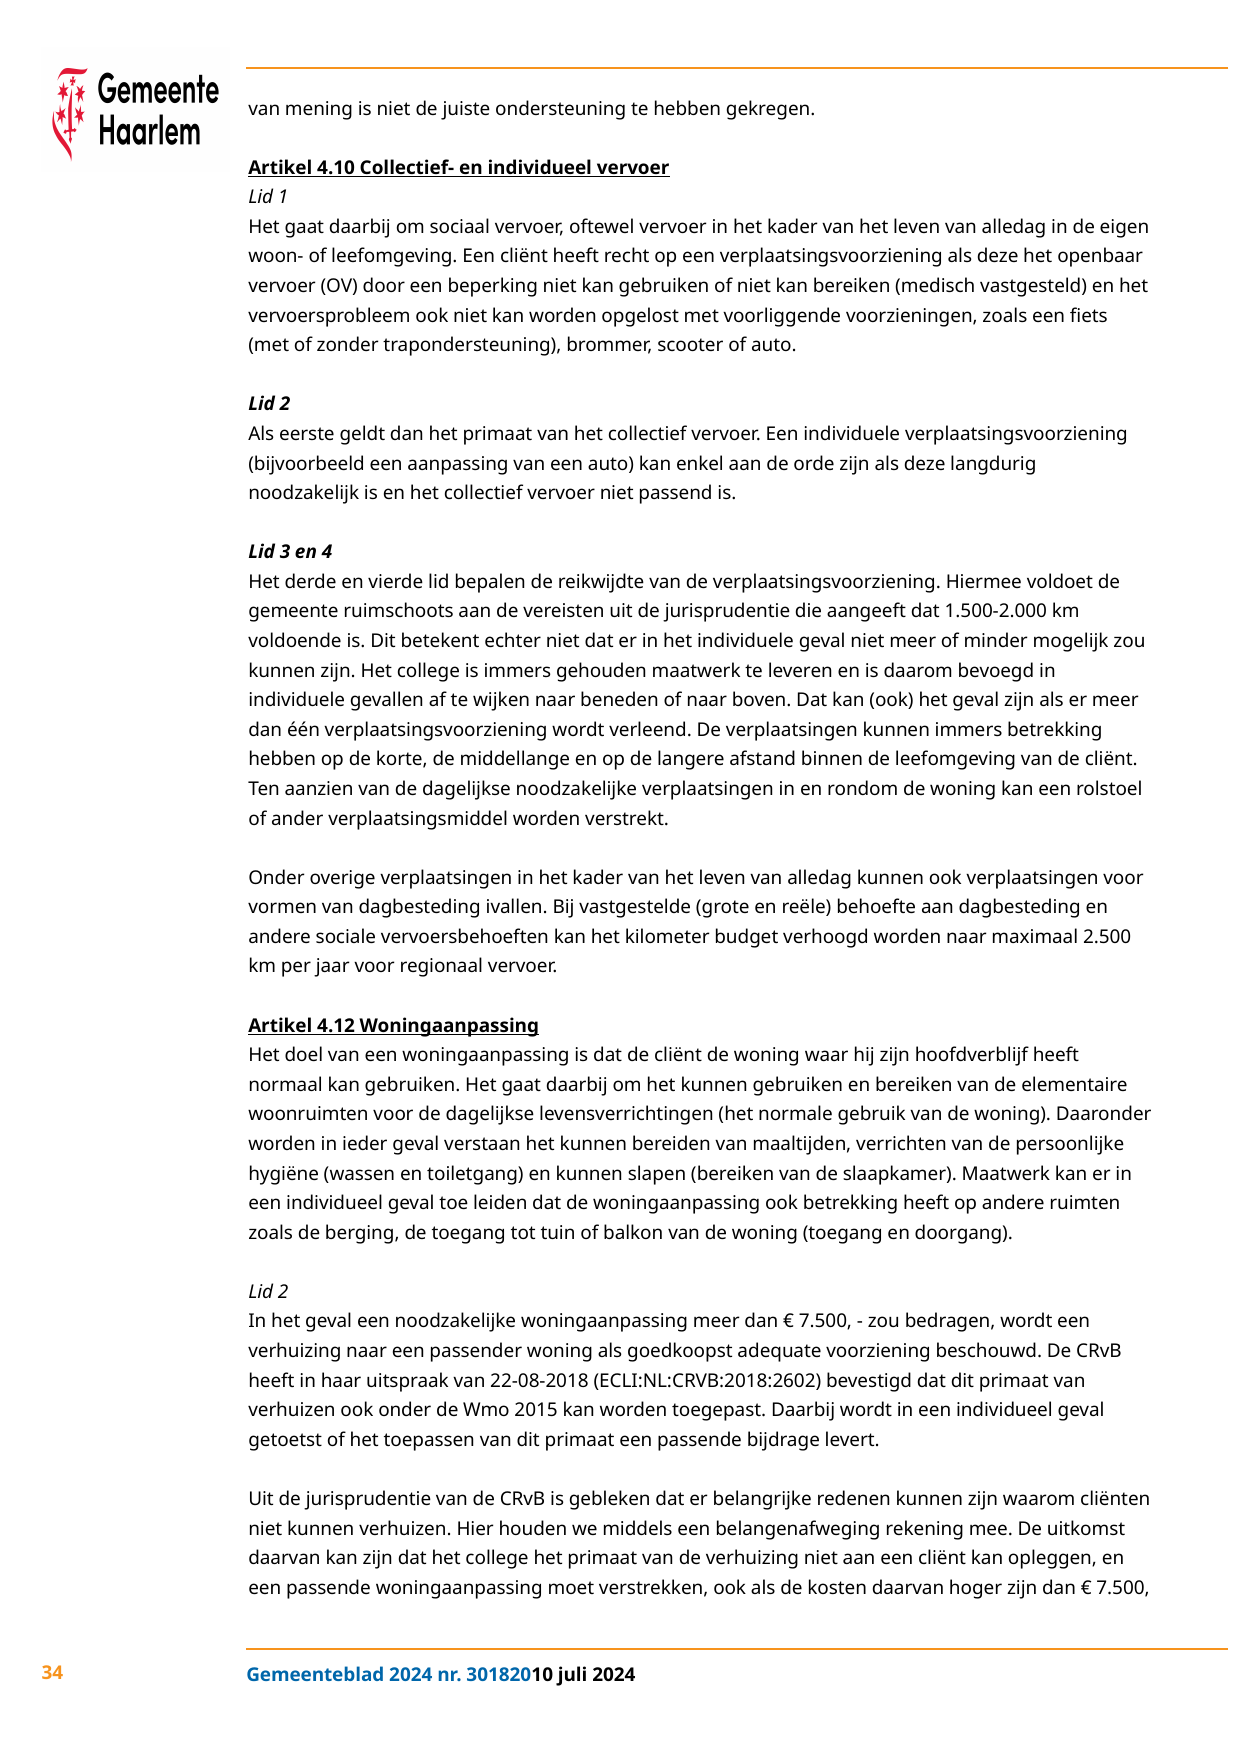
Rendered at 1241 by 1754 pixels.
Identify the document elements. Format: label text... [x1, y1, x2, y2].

text Artikel 4.10 Collectief- en individueel vervoer [248, 154, 1152, 180]
text van mening is niet de juiste ondersteuning te hebben gekregen. [248, 95, 1152, 121]
text Artikel 4.12 Woningaanpassing [248, 1012, 1152, 1038]
text Uit de jurisprudentie van de CRvB is gebleken dat er belangrijke redenen kunnen zijn waarom cliënten niet kunnen verhuizen. Hier houden we middels een belangenafweging rekening mee. De uitkomst daarvan kan zijn dat het college het primaat van de verhuizing niet aan een cliënt kan opleggen, en een passende woningaanpassing moet verstrekken, ook als de kosten daarvan hoger zijn dan € 7.500, [248, 1485, 1152, 1600]
text Lid 3 en 4 [248, 538, 1152, 564]
text Lid 1 [248, 183, 1152, 209]
text Onder overige verplaatsingen in het kader van het leven van alledag kunnen ook verplaatsingen voor vormen van dagbesteding ivallen. Bij vastgestelde (grote en reële) behoefte aan dagbesteding en andere sociale vervoersbehoeften kan het kilometer budget verhoogd worden naar maximaal 2.500 km per jaar voor regionaal vervoer. [248, 864, 1152, 978]
text In het geval een noodzakelijke woningaanpassing meer dan € 7.500, - zou bedragen, wordt een verhuizing naar een passender woning als goedkoopst adequate voorziening beschouwd. De CRvB heeft in haar uitspraak van 22-08-2018 (ECLI:NL:CRVB:2018:2602) bevestigd dat dit primaat van verhuizen ook onder de Wmo 2015 kan worden toegepast. Daarbij wordt in een individueel geval getoetst of het toepassen van dit primaat een passende bijdrage levert. [248, 1308, 1152, 1452]
text Lid 2 [248, 1278, 1152, 1304]
picture [41, 47, 231, 172]
text Als eerste geldt dan het primaat van het collectief vervoer. Een individuele verplaatsingsvoorziening (bijvoorbeeld een aanpassing van een auto) kan enkel aan de orde zijn als deze langdurig noodzakelijk is en het collectief vervoer niet passend is. [248, 420, 1152, 505]
text Het derde en vierde lid bepalen de reikwijdte van de verplaatsingsvoorziening. Hiermee voldoet de gemeente ruimschoots aan de vereisten uit de jurisprudentie die aangeeft dat 1.500-2.000 km voldoende is. Dit betekent echter niet dat er in het individuele geval niet meer of minder mogelijk zou kunnen zijn. Het college is immers gehouden maatwerk te leveren en is daarom bevoegd in individuele gevallen af te wijken naar beneden of naar boven. Dat kan (ook) het geval zijn als er meer dan één verplaatsingsvoorziening wordt verleend. De verplaatsingen kunnen immers betrekking hebben op de korte, de middellange en op de langere afstand binnen de leefomgeving van de cliënt. Ten aanzien van de dagelijkse noodzakelijke verplaatsingen in en rondom de woning kan een rolstoel of ander verplaatsingsmiddel worden verstrekt. [248, 568, 1152, 831]
text Lid 2 [248, 391, 1152, 416]
text Het doel van een woningaanpassing is dat de cliënt de woning waar hij zijn hoofdverblijf heeft normaal kan gebruiken. Het gaat daarbij om het kunnen gebruiken en bereiken van de elementaire woonruimten voor de dagelijkse levensverrichtingen (het normale gebruik van de woning). Daaronder worden in ieder geval verstaan het kunnen bereiden van maaltijden, verrichten van de persoonlijke hygiëne (wassen en toiletgang) en kunnen slapen (bereiken van de slaapkamer). Maatwerk kan er in een individueel geval toe leiden dat de woningaanpassing ook betrekking heeft op andere ruimten zoals de berging, de toegang tot tuin of balkon van de woning (toegang en doorgang). [248, 1041, 1152, 1245]
text Het gaat daarbij om sociaal vervoer, oftewel vervoer in het kader van het leven van alledag in de eigen woon- of leefomgeving. Een cliënt heeft recht op een verplaatsingsvoorziening als deze het openbaar vervoer (OV) door een beperking niet kan gebruiken of niet kan bereiken (medisch vastgesteld) en het vervoersprobleem ook niet kan worden opgelost met voorliggende voorzieningen, zoals een fiets (met of zonder trapondersteuning), brommer, scooter of auto. [248, 213, 1152, 357]
